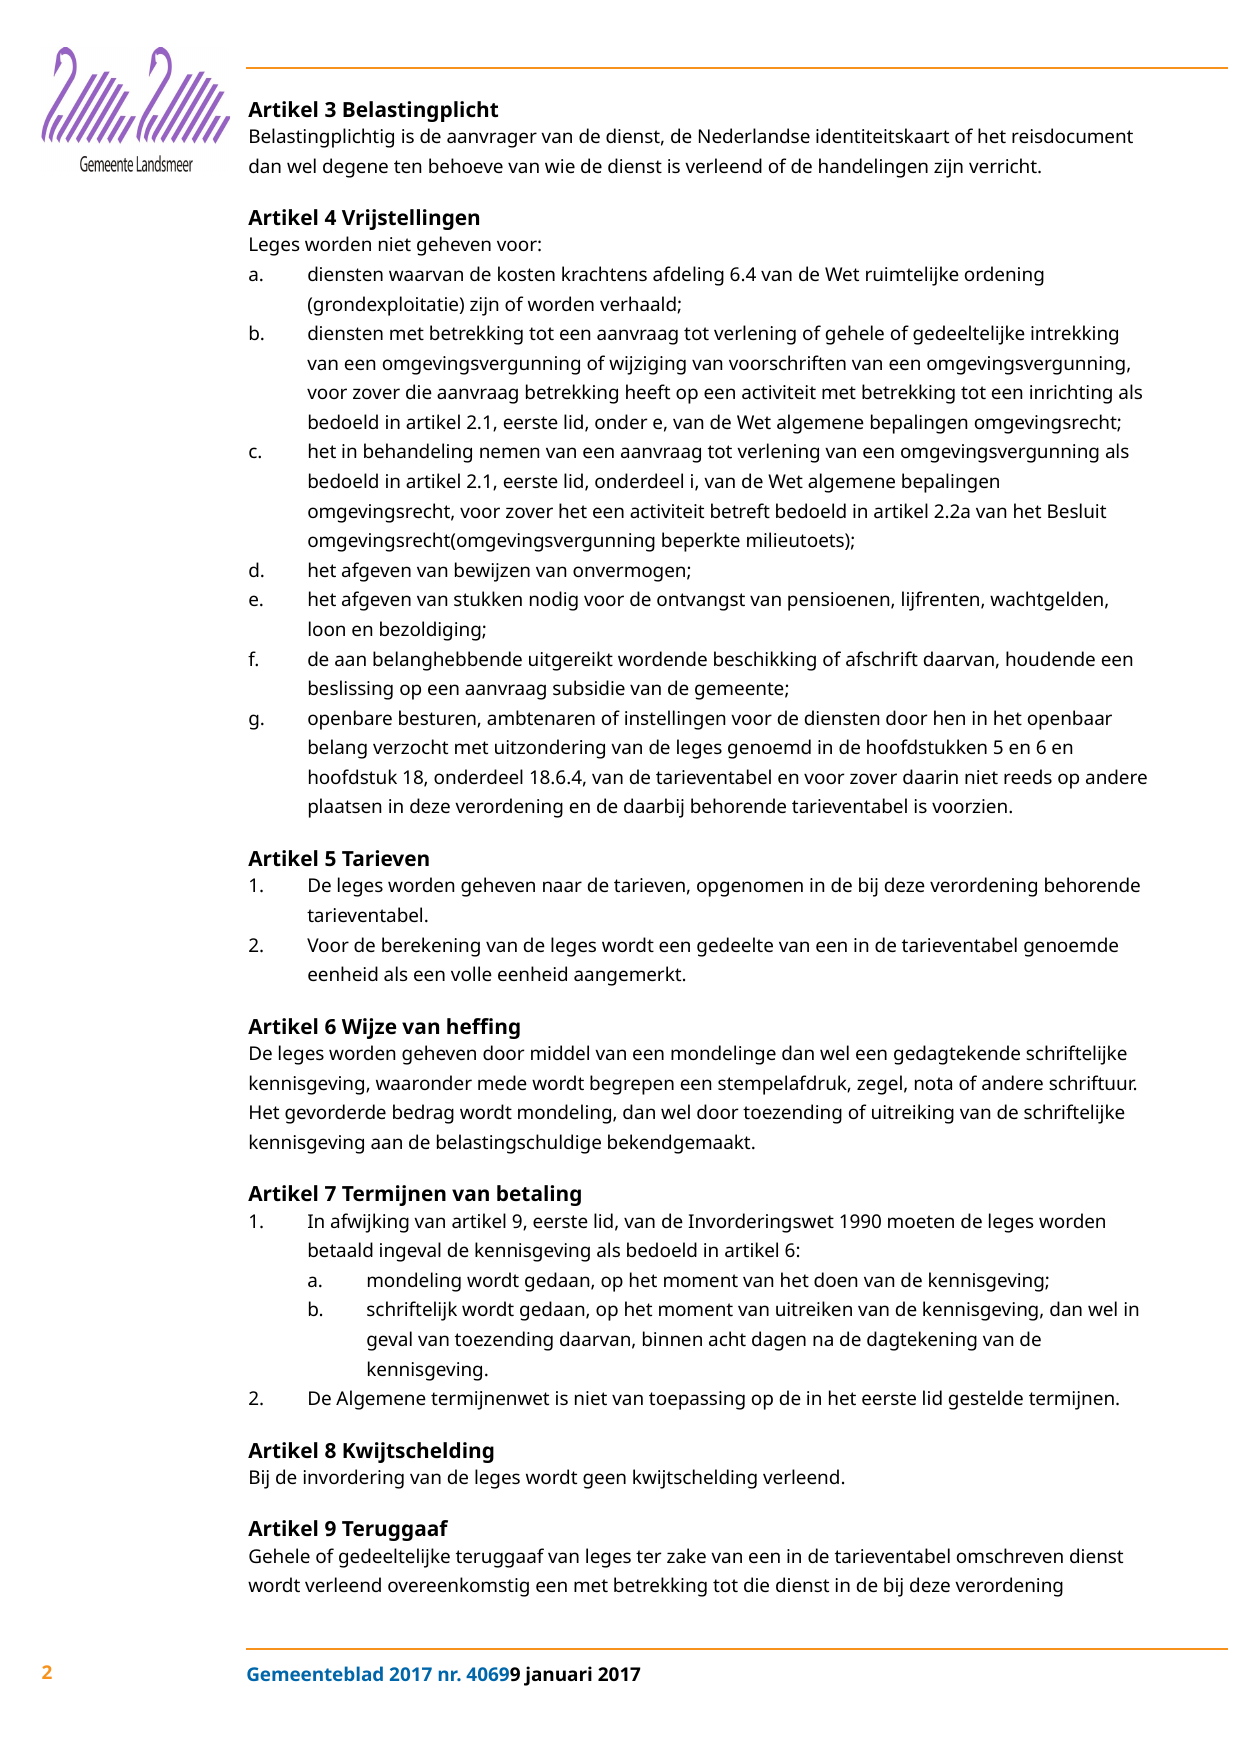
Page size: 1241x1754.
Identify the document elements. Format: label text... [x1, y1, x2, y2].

text Bij de invordering van de leges wordt geen kwijtschelding verleend. [248, 1464, 1152, 1490]
text De leges worden geheven door middel van een mondelinge dan wel een gedagtekende schriftelijke kennisgeving, waaronder mede wordt begrepen een stempelafdruk, zegel, nota of andere schriftuur. Het gevorderde bedrag wordt mondeling, dan wel door toezending of uitreiking van de schriftelijke kennisgeving aan de belastingschuldige bekendgemaakt. [248, 1040, 1152, 1155]
list het afgeven van bewijzen van onvermogen; [248, 557, 1152, 583]
text Artikel 5 Tarieven [248, 844, 1152, 873]
text Artikel 9 Teruggaaf [248, 1514, 1152, 1543]
list het afgeven van stukken nodig voor de ontvangst van pensioenen, lijfrenten, wachtgelden, loon en bezoldiging; [248, 587, 1152, 642]
text Artikel 7 Termijnen van betaling [248, 1179, 1152, 1208]
list schriftelijk wordt gedaan, op het moment van uitreiken van de kennisgeving, dan wel in geval van toezending daarvan, binnen acht dagen na de dagtekening van de kennisgeving. [307, 1297, 1152, 1381]
list mondeling wordt gedaan, op het moment van het doen van de kennisgeving; [307, 1267, 1152, 1293]
list diensten met betrekking tot een aanvraag tot verlening of gehele of gedeeltelijke intrekking van een omgevingsvergunning of wijziging van voorschriften van een omgevingsvergunning, voor zover die aanvraag betrekking heeft op een activiteit met betrekking tot een inrichting als bedoeld in artikel 2.1, eerste lid, onder e, van de Wet algemene bepalingen omgevingsrecht; [248, 320, 1152, 435]
text Artikel 4 Vrijstellingen [248, 203, 1152, 232]
text Leges worden niet geheven voor: [248, 232, 1152, 257]
picture [41, 47, 231, 172]
list het in behandeling nemen van een aanvraag tot verlening van een omgevingsvergunning als bedoeld in artikel 2.1, eerste lid, onderdeel i, van de Wet algemene bepalingen omgevingsrecht, voor zover het een activiteit betreft bedoeld in artikel 2.2a van het Besluit omgevingsrecht(omgevingsvergunning beperkte milieutoets); [248, 439, 1152, 553]
list diensten waarvan de kosten krachtens afdeling 6.4 van de Wet ruimtelijke ordening (grondexploitatie) zijn of worden verhaald; [248, 261, 1152, 317]
text Artikel 6 Wijze van heffing [248, 1012, 1152, 1040]
list De leges worden geheven naar de tarieven, opgenomen in de bij deze verordening behorende tarieventabel. [248, 873, 1152, 928]
list Voor de berekening van de leges wordt een gedeelte van een in de tarieventabel genoemde eenheid als een volle eenheid aangemerkt. [248, 932, 1152, 987]
list In afwijking van artikel 9, eerste lid, van de Invorderingswet 1990 moeten de leges worden betaald ingeval de kennisgeving als bedoeld in artikel 6: [248, 1208, 1152, 1263]
text Artikel 8 Kwijtschelding [248, 1436, 1152, 1464]
text Belastingplichtig is de aanvrager van de dienst, de Nederlandse identiteitskaart of het reisdocument dan wel degene ten behoeve van wie de dienst is verleend of de handelingen zijn verricht. [248, 123, 1152, 178]
text Artikel 3 Belastingplicht [248, 95, 1152, 123]
list De Algemene termijnenwet is niet van toepassing op de in het eerste lid gestelde termijnen. [248, 1385, 1152, 1411]
list de aan belanghebbende uitgereikt wordende beschikking of afschrift daarvan, houdende een beslissing op een aanvraag subsidie van de gemeente; [248, 646, 1152, 701]
list openbare besturen, ambtenaren of instellingen voor de diensten door hen in het openbaar belang verzocht met uitzondering van de leges genoemd in de hoofdstukken 5 en 6 en hoofdstuk 18, onderdeel 18.6.4, van de tarieventabel en voor zover daarin niet reeds op andere plaatsen in deze verordening en de daarbij behorende tarieventabel is voorzien. [248, 705, 1152, 819]
text Gehele of gedeeltelijke teruggaaf van leges ter zake van een in de tarieventabel omschreven dienst wordt verleend overeenkomstig een met betrekking tot die dienst in de bij deze verordening [248, 1543, 1152, 1598]
